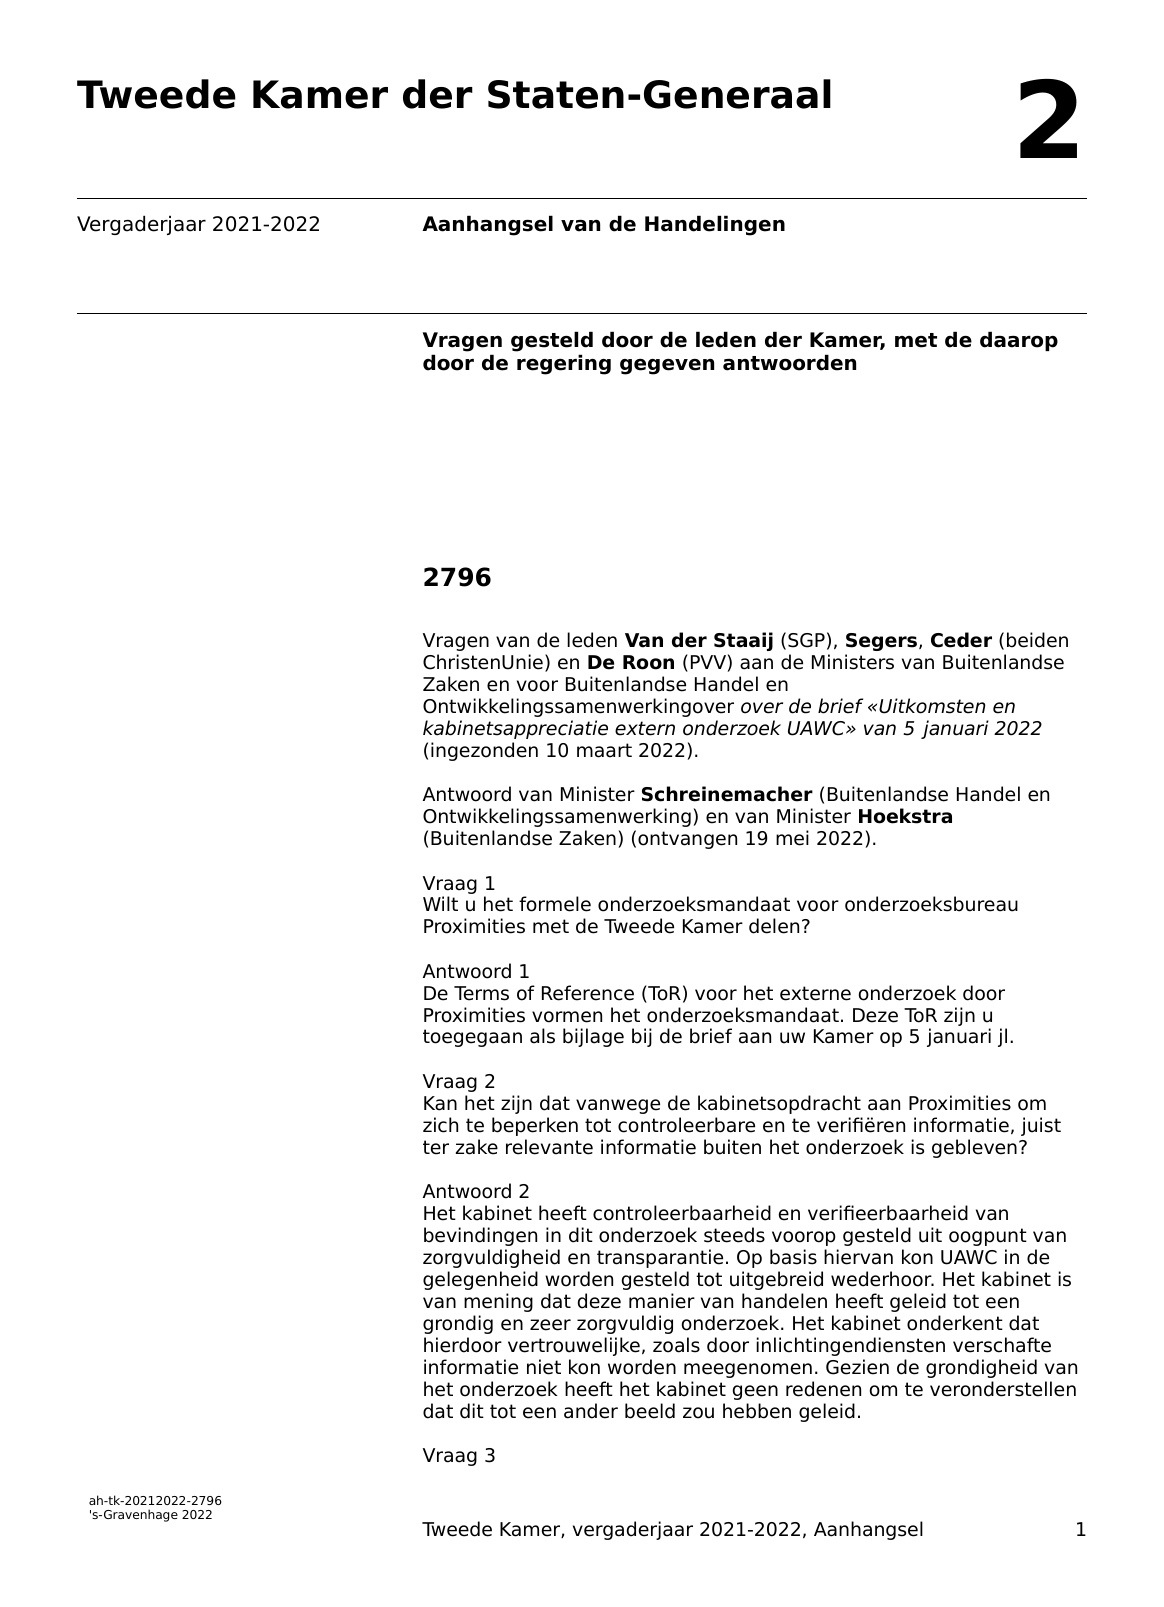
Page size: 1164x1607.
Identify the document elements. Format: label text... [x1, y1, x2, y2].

text Vragen van de leden Van der Staaij (SGP), Segers, Ceder (beiden ChristenUnie) en De Roon (PVV) aan de Ministers van Buitenlandse Zaken en voor Buitenlandse Handel en Ontwikkelingssamenwerkingover over de brief «Uitkomsten en kabinetsappreciatie extern onderzoek UAWC» van 5 januari 2022 (ingezonden 10 maart 2022). [422, 630, 1087, 762]
text Vraag 1 [422, 872, 1087, 894]
table_cell Vragen gesteld door de leden der Kamer, met de daarop door de regering gegeven antwoorden [422, 314, 1087, 375]
table_header 2 [886, 59, 1087, 198]
text Antwoord 2 [422, 1181, 1087, 1203]
text Antwoord van Minister Schreinemacher (Buitenlandse Handel en Ontwikkelingssamenwerking) en van Minister Hoekstra (Buitenlandse Zaken) (ontvangen 19 mei 2022). [422, 784, 1087, 850]
table_cell Aanhangsel van de Handelingen [422, 199, 1087, 313]
text 2796 [422, 563, 1087, 592]
text Kan het zijn dat vanwege de kabinetsopdracht aan Proximities om zich te beperken tot controleerbare en te verifiëren informatie, juist ter zake relevante informatie buiten het onderzoek is gebleven? [422, 1093, 1087, 1158]
text Antwoord 1 [422, 961, 1087, 982]
text Het kabinet heeft controleerbaarheid en verifieerbaarheid van bevindingen in dit onderzoek steeds voorop gesteld uit oogpunt van zorgvuldigheid en transparantie. Op basis hiervan kon UAWC in de gelegenheid worden gesteld tot uitgebreid wederhoor. Het kabinet is van mening dat deze manier van handelen heeft geleid tot een grondig en zeer zorgvuldig onderzoek. Het kabinet onderkent dat hierdoor vertrouwelijke, zoals door inlichtingendiensten verschafte informatie niet kon worden meegenomen. Gezien de grondigheid van het onderzoek heeft het kabinet geen redenen om te veronderstellen dat dit tot een ander beeld zou hebben geleid. [422, 1203, 1087, 1422]
text Wilt u het formele onderzoeksmandaat voor onderzoeksbureau Proximities met de Tweede Kamer delen? [422, 894, 1087, 938]
table_cell [77, 314, 422, 375]
table_cell Vergaderjaar 2021-2022 [77, 199, 422, 313]
text Vraag 2 [422, 1071, 1087, 1093]
text Vraag 3 [422, 1445, 1087, 1467]
table_header Tweede Kamer der Staten-Generaal [77, 59, 886, 198]
text De Terms of Reference (ToR) voor het externe onderzoek door Proximities vormen het onderzoeksmandaat. Deze ToR zijn u toegegaan als bijlage bij de brief aan uw Kamer op 5 januari jl. [422, 982, 1087, 1048]
text ah-tk-20212022-2796 [88, 1494, 323, 1508]
text 's-Gravenhage 2022 [88, 1508, 323, 1522]
